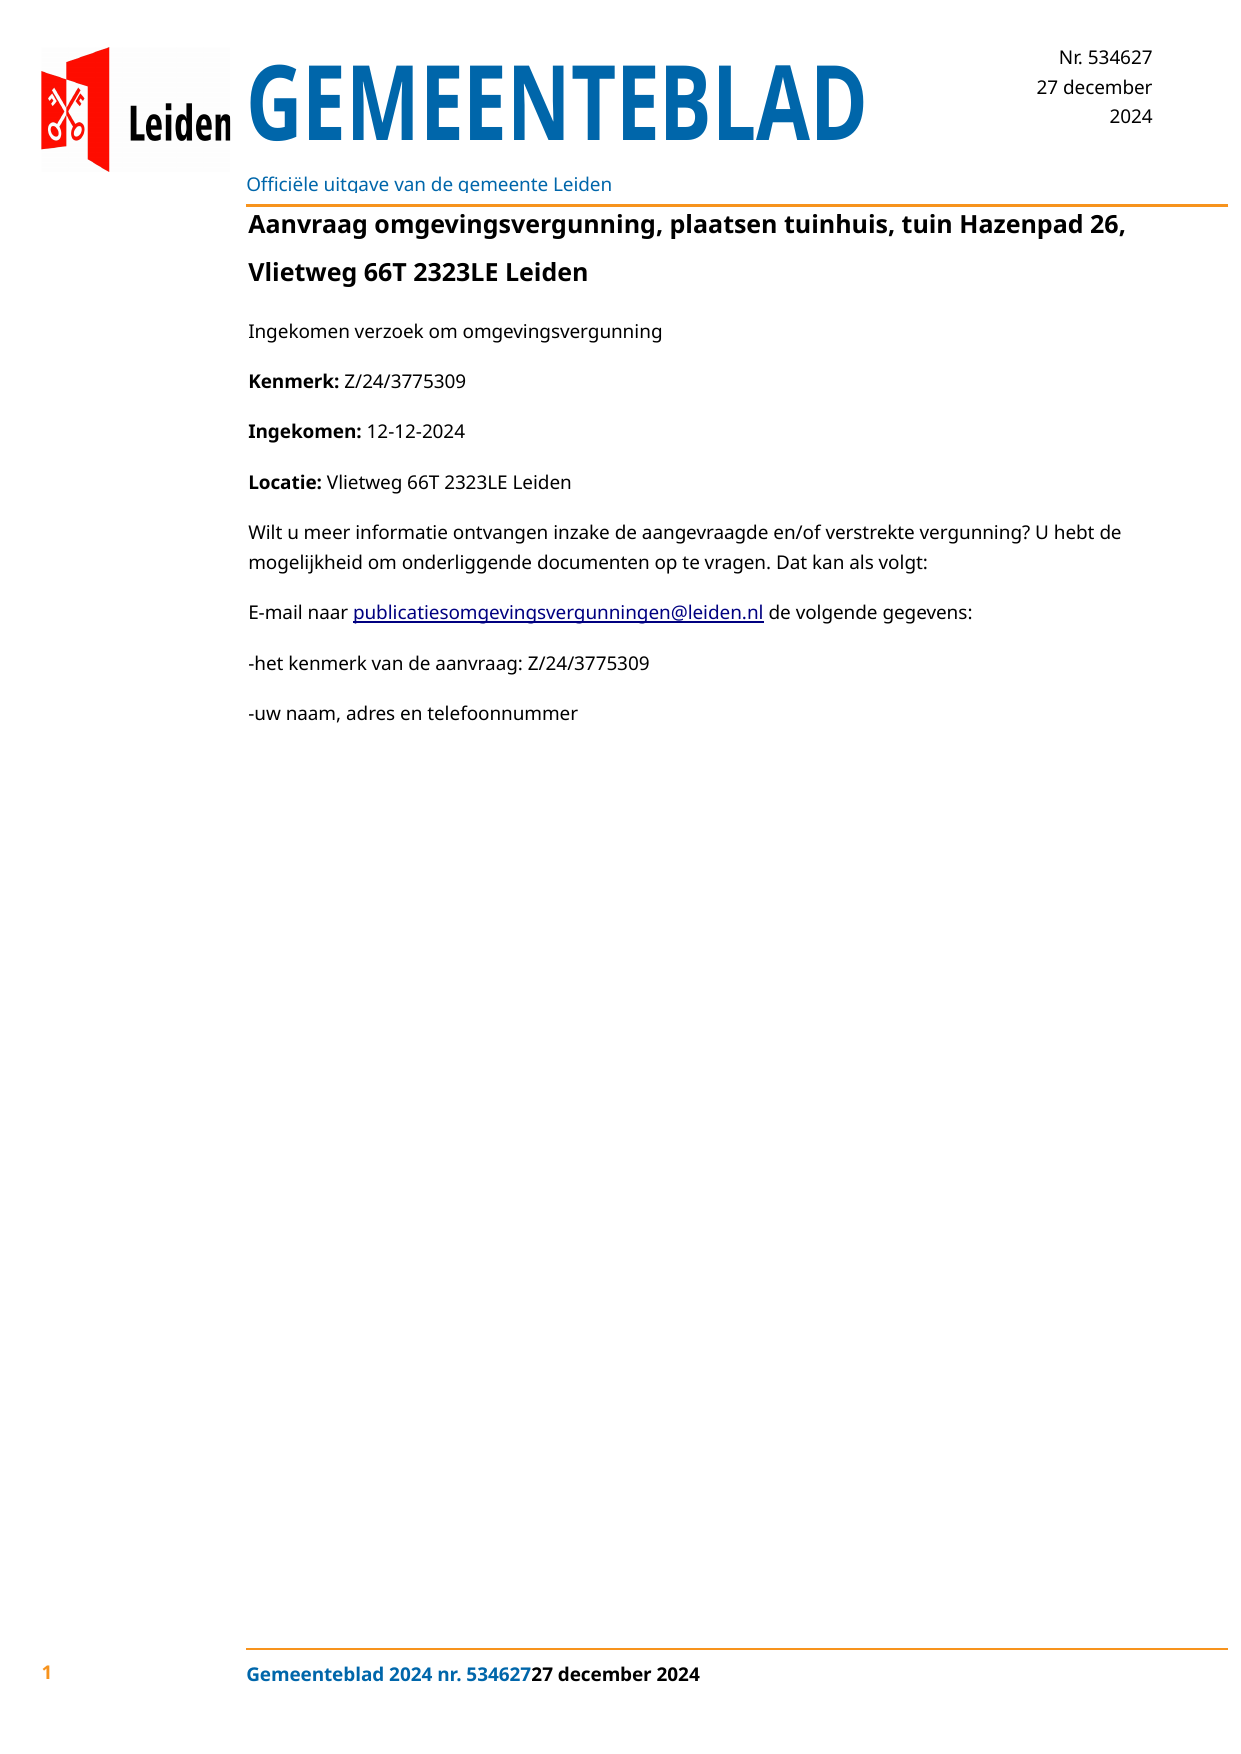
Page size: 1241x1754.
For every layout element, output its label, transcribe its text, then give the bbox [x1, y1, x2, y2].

text Aanvraag omgevingsvergunning, plaatsen tuinhuis, tuin Hazenpad 26, Vlietweg 66T 2323LE Leiden [248, 207, 1152, 288]
text Wilt u meer informatie ontvangen inzake de aangevraagde en/of verstrekte vergunning? U hebt de mogelijkheid om onderliggende documenten op te vragen. Dat kan als volgt: [248, 519, 1152, 575]
text E-mail naar publicatiesomgevingsvergunningen@leiden.nl de volgende gegevens: [248, 599, 1152, 625]
text -uw naam, adres en telefoonnummer [248, 700, 1152, 726]
text Locatie: Vlietweg 66T 2323LE Leiden [248, 469, 1152, 495]
text Kenmerk: Z/24/3775309 [248, 368, 1152, 394]
text Ingekomen verzoek om omgevingsvergunning [248, 318, 1152, 344]
text Ingekomen: 12-12-2024 [248, 419, 1152, 444]
text -het kenmerk van de aanvraag: Z/24/3775309 [248, 650, 1152, 676]
picture [41, 47, 231, 172]
